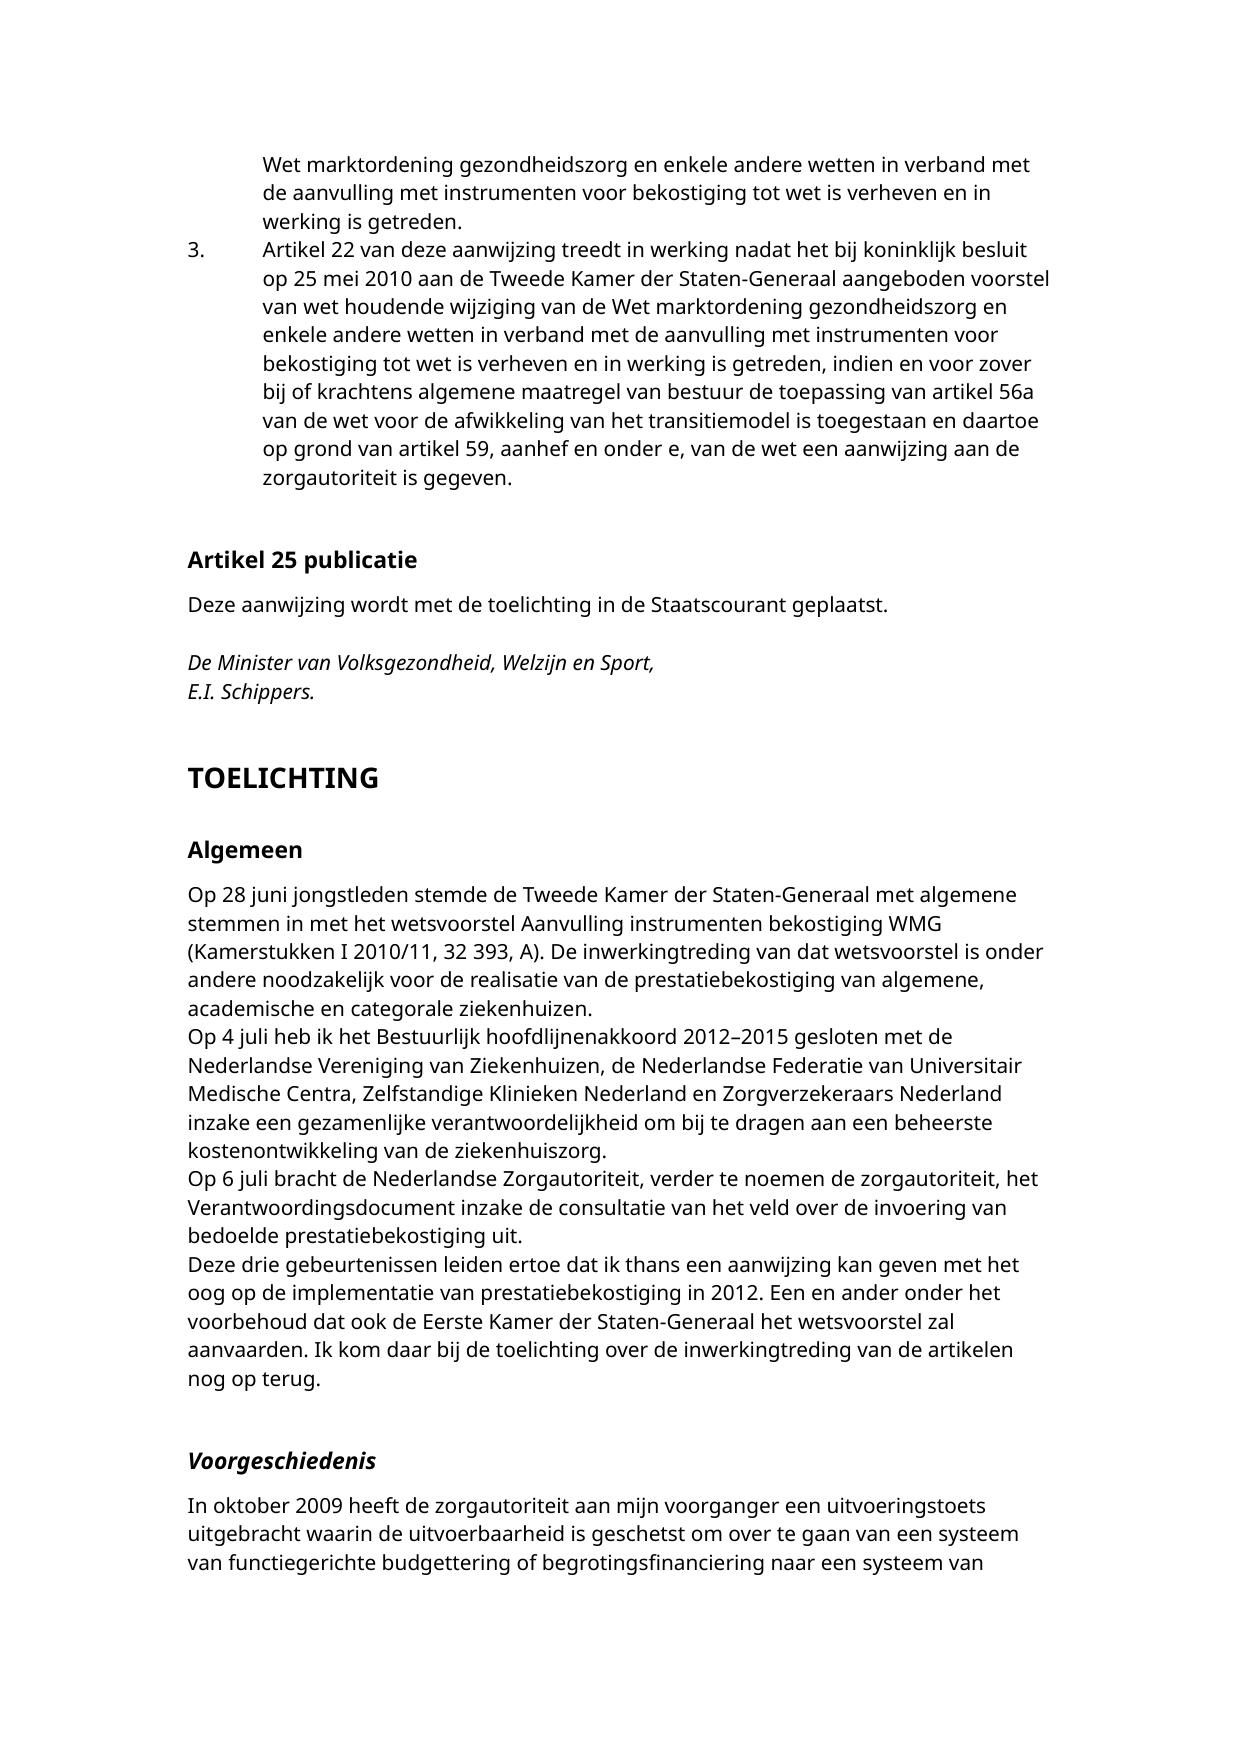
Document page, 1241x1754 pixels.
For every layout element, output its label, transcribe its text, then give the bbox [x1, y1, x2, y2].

text Op 4 juli heb ik het Bestuurlijk hoofdlijnenakkoord 2012–2015 gesloten met de Nederlandse Vereniging van Ziekenhuizen, de Nederlandse Federatie van Universitair Medische Centra, Zelfstandige Klinieken Nederland en Zorgverzekeraars Nederland inzake een gezamenlijke verantwoordelijkheid om bij te dragen aan een beheerste kostenontwikkeling van de ziekenhuiszorg. [187, 1022, 1053, 1164]
text In oktober 2009 heeft de zorgautoriteit aan mijn voorganger een uitvoeringstoets uitgebracht waarin de uitvoerbaarheid is geschetst om over te gaan van een systeem van functiegerichte budgettering of begrotingsfinanciering naar een systeem van [187, 1491, 1053, 1576]
subtitle TOELICHTING [187, 758, 1053, 796]
text E.I. Schippers. [187, 677, 1053, 705]
text Deze aanwijzing wordt met de toelichting in de Staatscourant geplaatst. [187, 590, 1053, 618]
subtitle Algemeen [187, 834, 1053, 865]
text De Minister van Volksgezondheid, Welzijn en Sport, [187, 648, 1053, 677]
text Op 6 juli bracht de Nederlandse Zorgautoriteit, verder te noemen de zorgautoriteit, het Verantwoordingsdocument inzake de consultatie van het veld over de invoering van bedoelde prestatiebekostiging uit. [187, 1164, 1053, 1250]
subtitle Voorgeschiedenis [187, 1444, 1053, 1476]
text Op 28 juni jongstleden stemde de Tweede Kamer der Staten-Generaal met algemene stemmen in met het wetsvoorstel Aanvulling instrumenten bekostiging WMG (Kamerstukken I 2010/11, 32 393, A). De inwerkingtreding van dat wetsvoorstel is onder andere noodzakelijk voor de realisatie van de prestatiebekostiging van algemene, academische en categorale ziekenhuizen. [187, 880, 1053, 1022]
list Wet marktordening gezondheidszorg en enkele andere wetten in verband met de aanvulling met instrumenten voor bekostiging tot wet is verheven en in werking is getreden. [187, 150, 1053, 235]
list Artikel 22 van deze aanwijzing treedt in werking nadat het bij koninklijk besluit op 25 mei 2010 aan de Tweede Kamer der Staten-Generaal aangeboden voorstel van wet houdende wijziging van de Wet marktordening gezondheidszorg en enkele andere wetten in verband met de aanvulling met instrumenten voor bekostiging tot wet is verheven en in werking is getreden, indien en voor zover bij of krachtens algemene maatregel van bestuur de toepassing van artikel 56a van de wet voor de afwikkeling van het transitiemodel is toegestaan en daartoe op grond van artikel 59, aanhef en onder e, van de wet een aanwijzing aan de zorgautoriteit is gegeven. [187, 235, 1053, 491]
text Deze drie gebeurtenissen leiden ertoe dat ik thans een aanwijzing kan geven met het oog op de implementatie van prestatiebekostiging in 2012. Een en ander onder het voorbehoud dat ook de Eerste Kamer der Staten-Generaal het wetsvoorstel zal aanvaarden. Ik kom daar bij de toelichting over de inwerkingtreding van de artikelen nog op terug. [187, 1250, 1053, 1392]
subtitle Artikel 25 publicatie [187, 544, 1053, 575]
